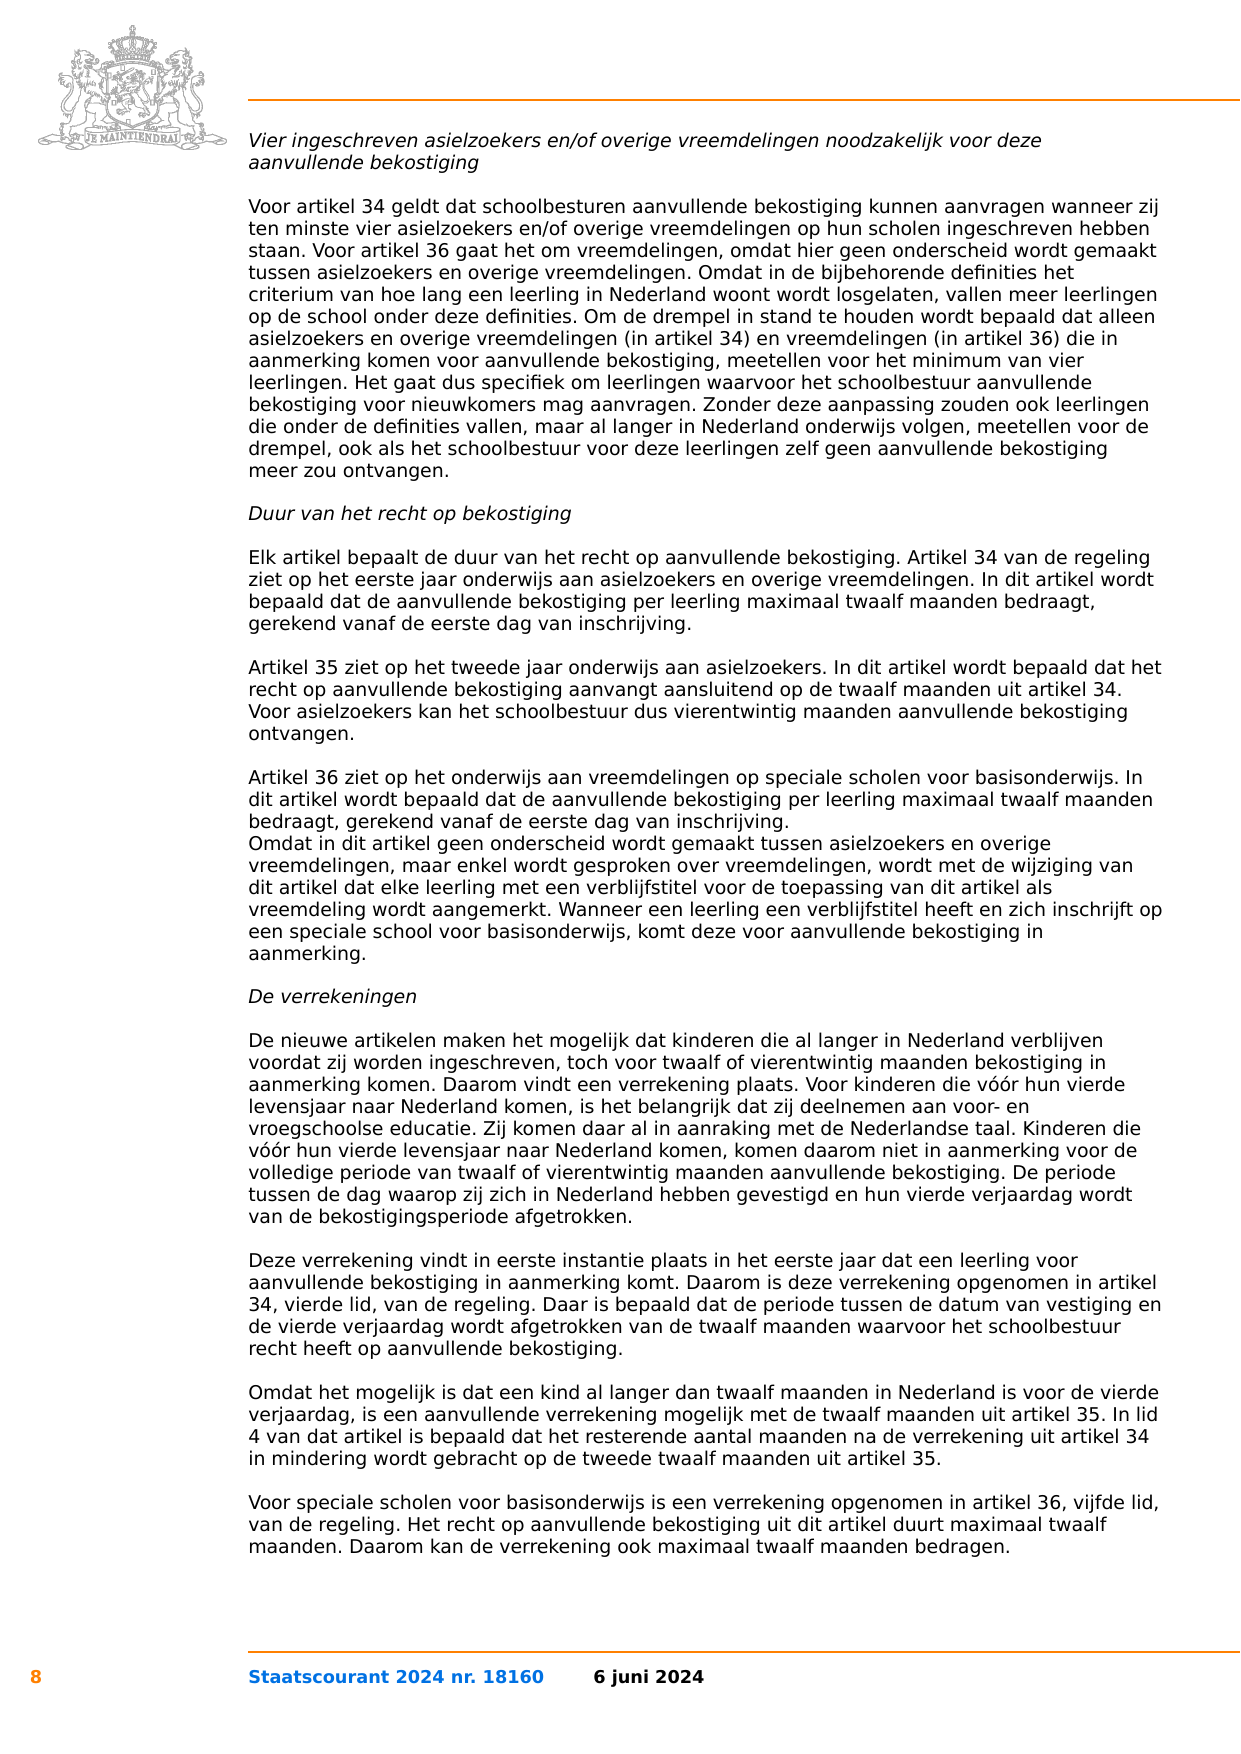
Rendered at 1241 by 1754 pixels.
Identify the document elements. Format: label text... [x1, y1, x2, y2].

text Omdat in dit artikel geen onderscheid wordt gemaakt tussen asielzoekers en overige vreemdelingen, maar enkel wordt gesproken over vreemdelingen, wordt met de wijziging van dit artikel dat elke leerling met een verblijfstitel voor de toepassing van dit artikel als vreemdeling wordt aangemerkt. Wanneer een leerling een verblijfstitel heeft en zich inschrijft op een speciale school voor basisonderwijs, komt deze voor aanvullende bekostiging in aanmerking. [248, 833, 1163, 964]
text Deze verrekening vindt in eerste instantie plaats in het eerste jaar dat een leerling voor aanvullende bekostiging in aanmerking komt. Daarom is deze verrekening opgenomen in artikel 34, vierde lid, van de regeling. Daar is bepaald dat de periode tussen de datum van vestiging en de vierde verjaardag wordt afgetrokken van de twaalf maanden waarvoor het schoolbestuur recht heeft op aanvullende bekostiging. [248, 1250, 1163, 1360]
text Voor artikel 34 geldt dat schoolbesturen aanvullende bekostiging kunnen aanvragen wanneer zij ten minste vier asielzoekers en/of overige vreemdelingen op hun scholen ingeschreven hebben staan. Voor artikel 36 gaat het om vreemdelingen, omdat hier geen onderscheid wordt gemaakt tussen asielzoekers en overige vreemdelingen. Omdat in de bijbehorende definities het criterium van hoe lang een leerling in Nederland woont wordt losgelaten, vallen meer leerlingen op de school onder deze definities. Om de drempel in stand te houden wordt bepaald dat alleen asielzoekers en overige vreemdelingen (in artikel 34) en vreemdelingen (in artikel 36) die in aanmerking komen voor aanvullende bekostiging, meetellen voor het minimum van vier leerlingen. Het gaat dus specifiek om leerlingen waarvoor het schoolbestuur aanvullende bekostiging voor nieuwkomers mag aanvragen. Zonder deze aanpassing zouden ook leerlingen die onder de definities vallen, maar al langer in Nederland onderwijs volgen, meetellen voor de drempel, ook als het schoolbestuur voor deze leerlingen zelf geen aanvullende bekostiging meer zou ontvangen. [248, 196, 1163, 481]
text De nieuwe artikelen maken het mogelijk dat kinderen die al langer in Nederland verblijven voordat zij worden ingeschreven, toch voor twaalf of vierentwintig maanden bekostiging in aanmerking komen. Daarom vindt een verrekening plaats. Voor kinderen die vóór hun vierde levensjaar naar Nederland komen, is het belangrijk dat zij deelnemen aan voor- en vroegschoolse educatie. Zij komen daar al in aanraking met de Nederlandse taal. Kinderen die vóór hun vierde levensjaar naar Nederland komen, komen daarom niet in aanmerking voor de volledige periode van twaalf of vierentwintig maanden aanvullende bekostiging. De periode tussen de dag waarop zij zich in Nederland hebben gevestigd en hun vierde verjaardag wordt van de bekostigingsperiode afgetrokken. [248, 1030, 1163, 1228]
subtitle De verrekeningen [248, 986, 1163, 1008]
subtitle Vier ingeschreven asielzoekers en/of overige vreemdelingen noodzakelijk voor deze aanvullende bekostiging [248, 130, 1163, 174]
text Artikel 35 ziet op het tweede jaar onderwijs aan asielzoekers. In dit artikel wordt bepaald dat het recht op aanvullende bekostiging aanvangt aansluitend op de twaalf maanden uit artikel 34. Voor asielzoekers kan het schoolbestuur dus vierentwintig maanden aanvullende bekostiging ontvangen. [248, 657, 1163, 745]
subtitle Duur van het recht op bekostiging [248, 503, 1163, 525]
text Omdat het mogelijk is dat een kind al langer dan twaalf maanden in Nederland is voor de vierde verjaardag, is een aanvullende verrekening mogelijk met de twaalf maanden uit artikel 35. In lid 4 van dat artikel is bepaald dat het resterende aantal maanden na de verrekening uit artikel 34 in mindering wordt gebracht op de tweede twaalf maanden uit artikel 35. [248, 1382, 1163, 1470]
picture [38, 25, 227, 150]
text Artikel 36 ziet op het onderwijs aan vreemdelingen op speciale scholen voor basisonderwijs. In dit artikel wordt bepaald dat de aanvullende bekostiging per leerling maximaal twaalf maanden bedraagt, gerekend vanaf de eerste dag van inschrijving. [248, 767, 1163, 833]
text Elk artikel bepaalt de duur van het recht op aanvullende bekostiging. Artikel 34 van de regeling ziet op het eerste jaar onderwijs aan asielzoekers en overige vreemdelingen. In dit artikel wordt bepaald dat de aanvullende bekostiging per leerling maximaal twaalf maanden bedraagt, gerekend vanaf de eerste dag van inschrijving. [248, 547, 1163, 635]
text Voor speciale scholen voor basisonderwijs is een verrekening opgenomen in artikel 36, vijfde lid, van de regeling. Het recht op aanvullende bekostiging uit dit artikel duurt maximaal twaalf maanden. Daarom kan de verrekening ook maximaal twaalf maanden bedragen. [248, 1492, 1163, 1557]
